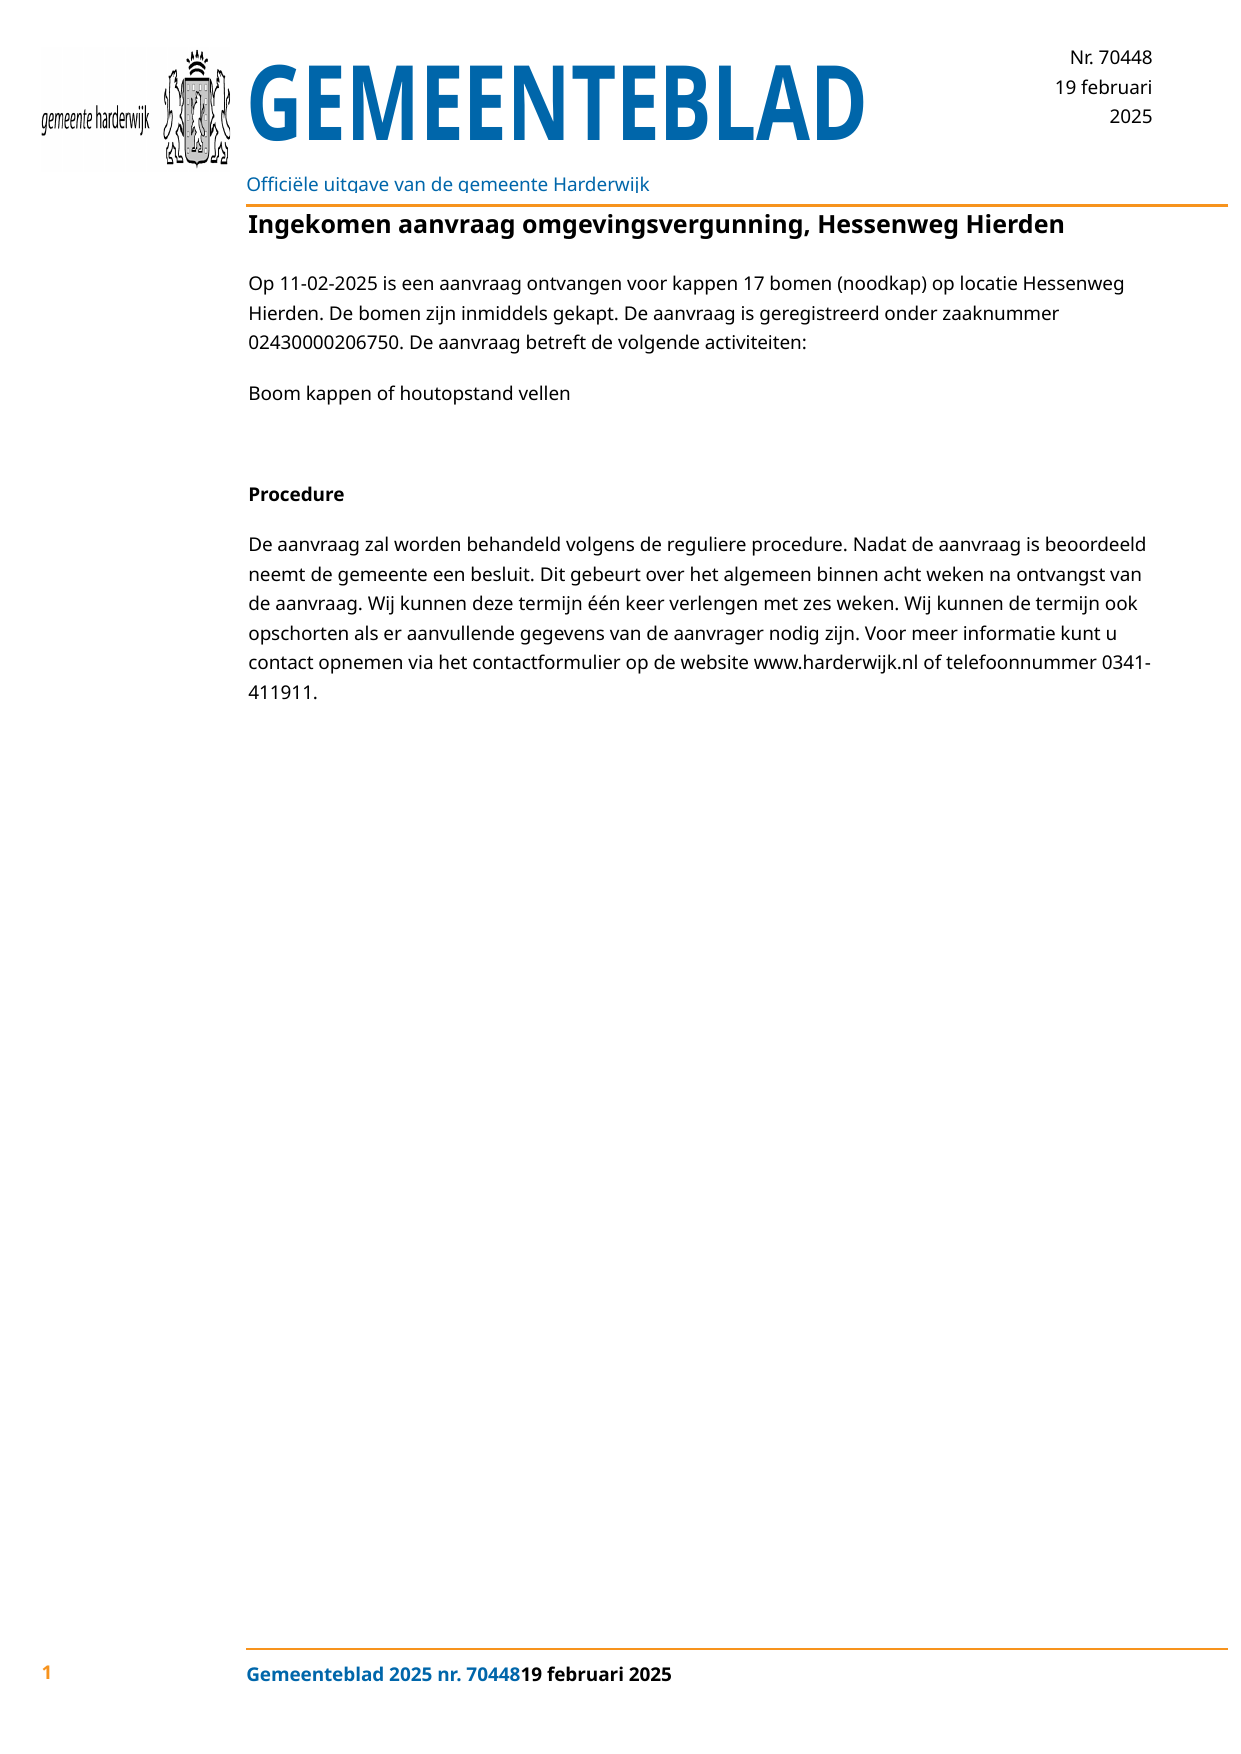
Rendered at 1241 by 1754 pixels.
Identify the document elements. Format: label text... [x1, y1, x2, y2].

text Boom kappen of houtopstand vellen [248, 380, 1152, 406]
text Ingekomen aanvraag omgevingsvergunning, Hessenweg Hierden [248, 207, 1152, 241]
text De aanvraag zal worden behandeld volgens de reguliere procedure. Nadat de aanvraag is beoordeeld neemt de gemeente een besluit. Dit gebeurt over het algemeen binnen acht weken na ontvangst van de aanvraag. Wij kunnen deze termijn één keer verlengen met zes weken. Wij kunnen de termijn ook opschorten als er aanvullende gegevens van de aanvrager nodig zijn. Voor meer informatie kunt u contact opnemen via het contactformulier op de website www.harderwijk.nl of telefoonnummer 0341-411911. [248, 531, 1152, 705]
text Op 11-02-2025 is een aanvraag ontvangen voor kappen 17 bomen (noodkap) op locatie Hessenweg Hierden. De bomen zijn inmiddels gekapt. De aanvraag is geregistreerd onder zaaknummer 02430000206750. De aanvraag betreft de volgende activiteiten: [248, 270, 1152, 355]
picture [41, 47, 231, 172]
text Procedure [248, 481, 1152, 506]
